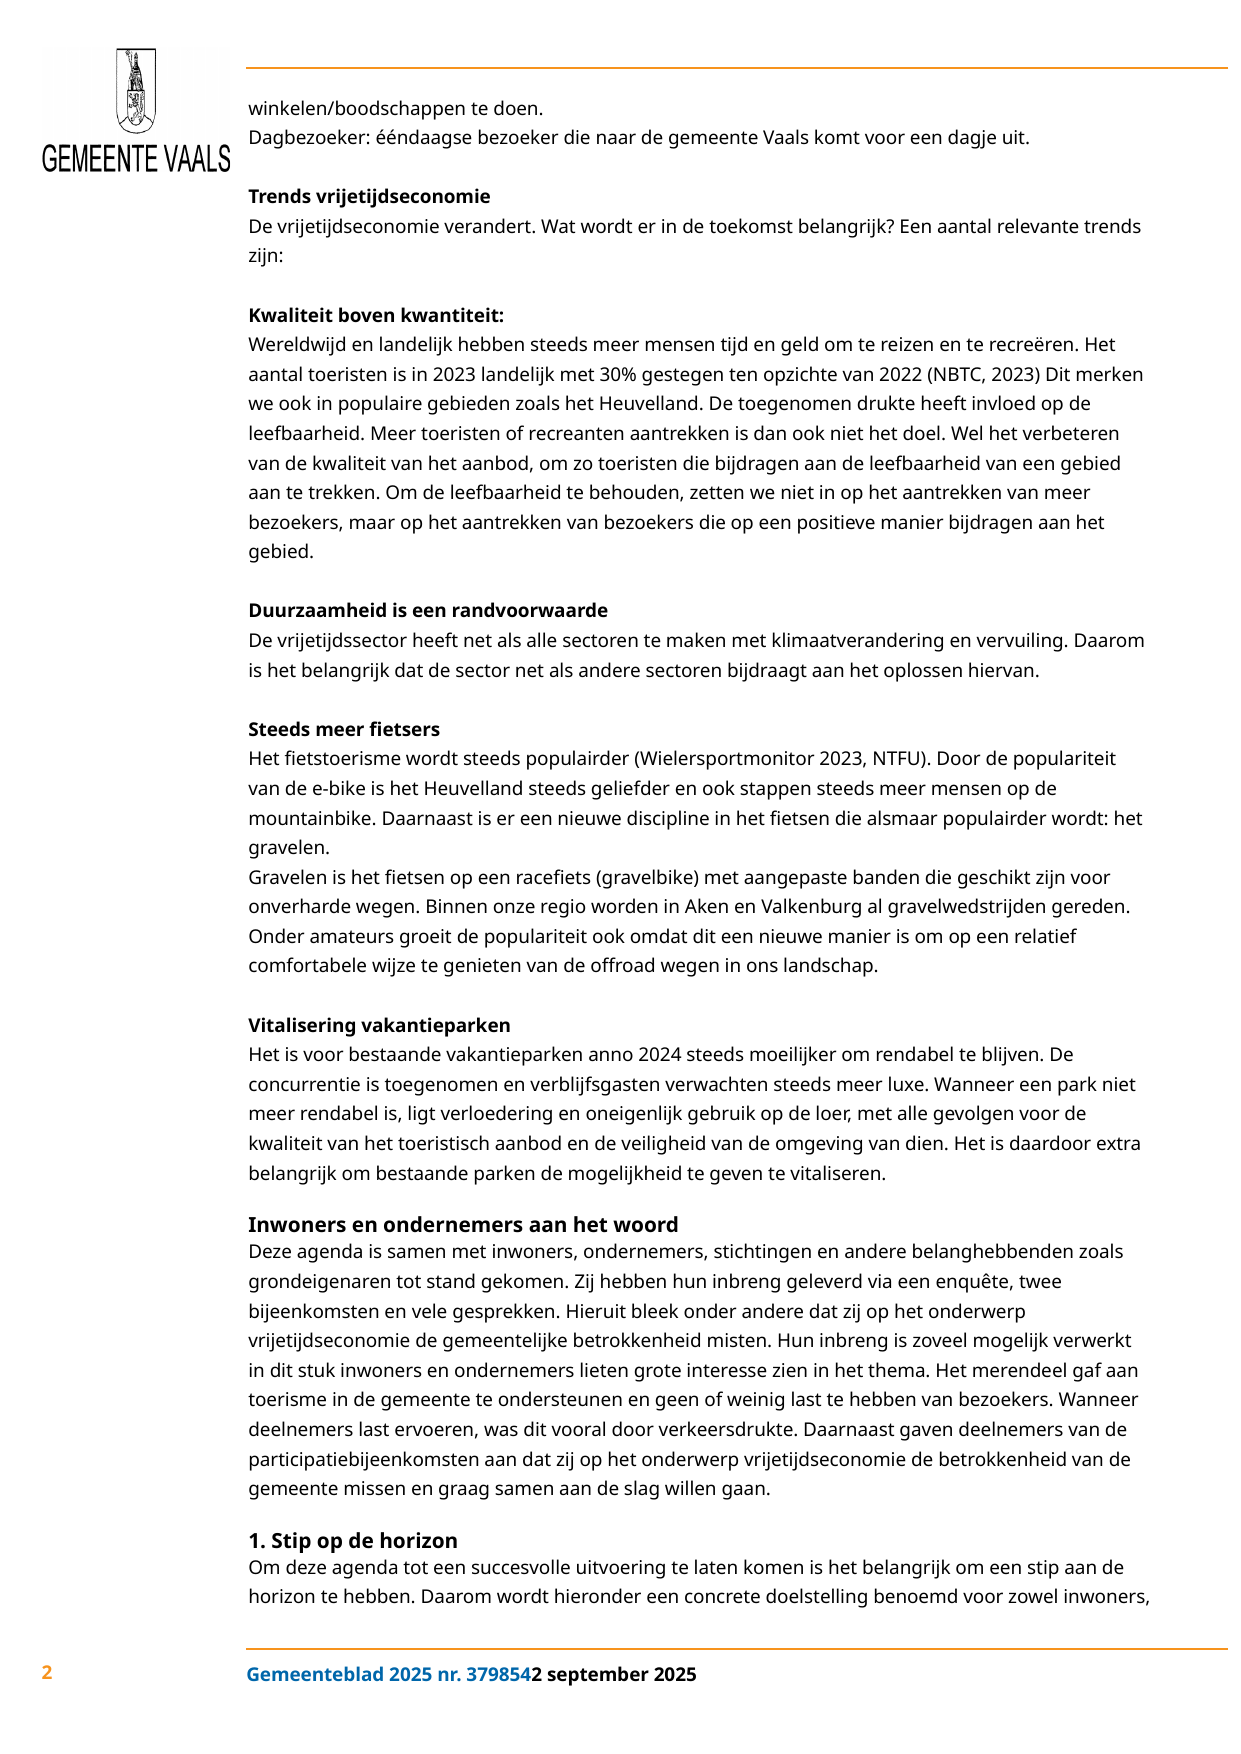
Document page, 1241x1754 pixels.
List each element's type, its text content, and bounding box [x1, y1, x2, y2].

text Wereldwijd en landelijk hebben steeds meer mensen tijd en geld om te reizen en te recreëren. Het aantal toeristen is in 2023 landelijk met 30% gestegen ten opzichte van 2022 (NBTC, 2023) Dit merken we ook in populaire gebieden zoals het Heuvelland. De toegenomen drukte heeft invloed op de leefbaarheid. Meer toeristen of recreanten aantrekken is dan ook niet het doel. Wel het verbeteren van de kwaliteit van het aanbod, om zo toeristen die bijdragen aan de leefbaarheid van een gebied aan te trekken. Om de leefbaarheid te behouden, zetten we niet in op het aantrekken van meer bezoekers, maar op het aantrekken van bezoekers die op een positieve manier bijdragen aan het gebied. [248, 331, 1152, 564]
text Het is voor bestaande vakantieparken anno 2024 steeds moeilijker om rendabel te blijven. De concurrentie is toegenomen en verblijfsgasten verwachten steeds meer luxe. Wanneer een park niet meer rendabel is, ligt verloedering en oneigenlijk gebruik op de loer, met alle gevolgen voor de kwaliteit van het toeristisch aanbod en de veiligheid van de omgeving van dien. Het is daardoor extra belangrijk om bestaande parken de mogelijkheid te geven te vitaliseren. [248, 1041, 1152, 1186]
text De vrijetijdseconomie verandert. Wat wordt er in de toekomst belangrijk? Een aantal relevante trends zijn: [248, 213, 1152, 268]
text Kwaliteit boven kwantiteit: [248, 302, 1152, 328]
text Deze agenda is samen met inwoners, ondernemers, stichtingen en andere belanghebbenden zoals grondeigenaren tot stand gekomen. Zij hebben hun inbreng geleverd via een enquête, twee bijeenkomsten en vele gesprekken. Hieruit bleek onder andere dat zij op het onderwerp vrijetijdseconomie de gemeentelijke betrokkenheid misten. Hun inbreng is zoveel mogelijk verwerkt in dit stuk inwoners en ondernemers lieten grote interesse zien in het thema. Het merendeel gaf aan toerisme in de gemeente te ondersteunen en geen of weinig last te hebben van bezoekers. Wanneer deelnemers last ervoeren, was dit vooral door verkeersdrukte. Daarnaast gaven deelnemers van de participatiebijeenkomsten aan dat zij op het onderwerp vrijetijdseconomie de betrokkenheid van de gemeente missen en graag samen aan de slag willen gaan. [248, 1239, 1152, 1501]
text Inwoners en ondernemers aan het woord [248, 1210, 1152, 1239]
text Het fietstoerisme wordt steeds populairder (Wielersportmonitor 2023, NTFU). Door de populariteit van de e-bike is het Heuvelland steeds geliefder en ook stappen steeds meer mensen op de mountainbike. Daarnaast is er een nieuwe discipline in het fietsen die alsmaar populairder wordt: het gravelen. [248, 746, 1152, 860]
text Om deze agenda tot een succesvolle uitvoering te laten komen is het belangrijk om een stip aan de horizon te hebben. Daarom wordt hieronder een concrete doelstelling benoemd voor zowel inwoners, [248, 1554, 1152, 1609]
text 1. Stip op de horizon [248, 1526, 1152, 1554]
text Vitalisering vakantieparken [248, 1012, 1152, 1038]
text De vrijetijdssector heeft net als alle sectoren te maken met klimaatverandering en vervuiling. Daarom is het belangrijk dat de sector net als andere sectoren bijdraagt aan het oplossen hiervan. [248, 627, 1152, 683]
text Steeds meer fietsers [248, 716, 1152, 742]
picture [41, 47, 231, 172]
text Gravelen is het fietsen op een racefiets (gravelbike) met aangepaste banden die geschikt zijn voor onverharde wegen. Binnen onze regio worden in Aken en Valkenburg al gravelwedstrijden gereden. Onder amateurs groeit de populariteit ook omdat dit een nieuwe manier is om op een relatief comfortabele wijze te genieten van de offroad wegen in ons landschap. [248, 864, 1152, 978]
text Duurzaamheid is een randvoorwaarde [248, 598, 1152, 623]
text Trends vrijetijdseconomie [248, 183, 1152, 209]
text Dagbezoeker: ééndaagse bezoeker die naar de gemeente Vaals komt voor een dagje uit. [248, 124, 1152, 150]
text winkelen/boodschappen te doen. [248, 95, 1152, 121]
